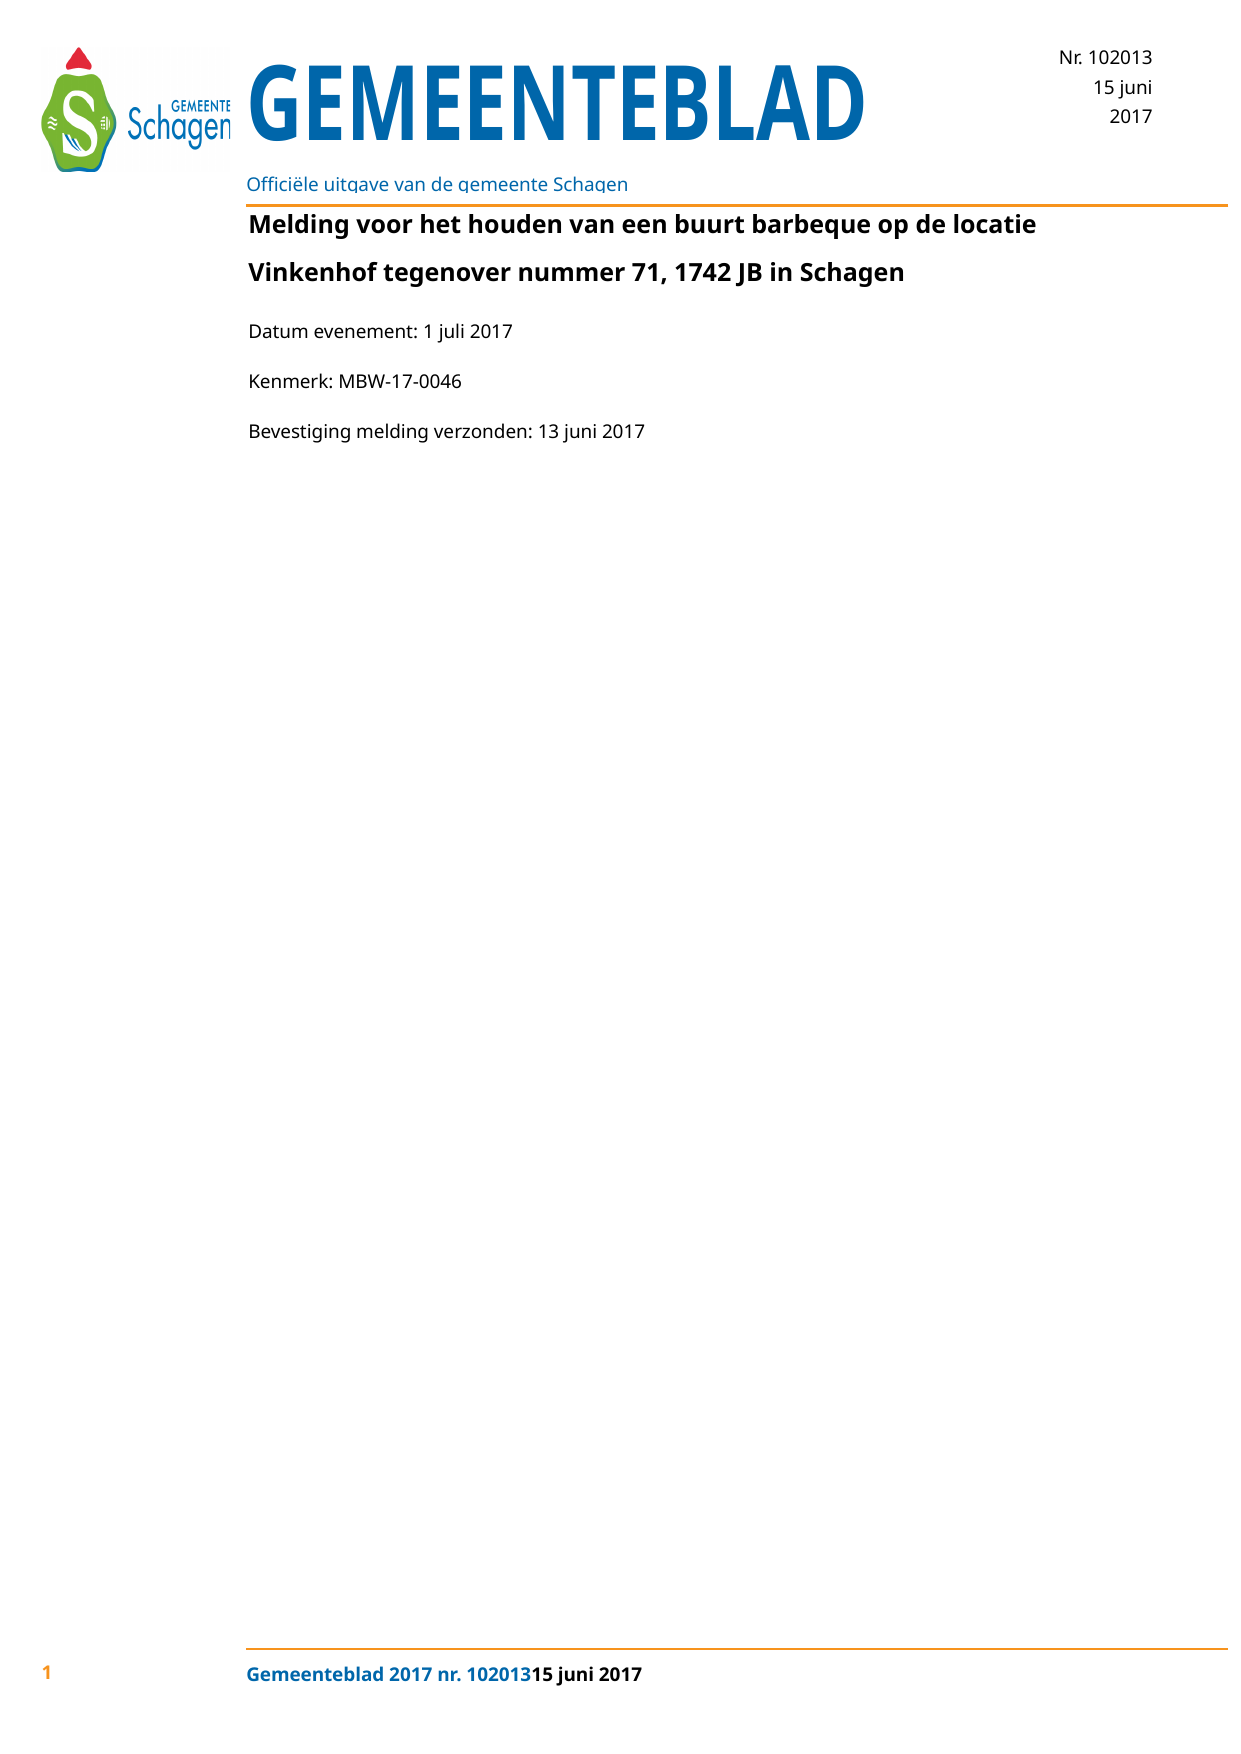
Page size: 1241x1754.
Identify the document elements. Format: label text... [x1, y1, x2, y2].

picture [41, 47, 231, 172]
text Bevestiging melding verzonden: 13 juni 2017 [248, 419, 1152, 444]
text Melding voor het houden van een buurt barbeque op de locatie Vinkenhof tegenover nummer 71, 1742 JB in Schagen [248, 207, 1152, 288]
text Datum evenement: 1 juli 2017 [248, 318, 1152, 344]
text Kenmerk: MBW-17-0046 [248, 368, 1152, 394]
